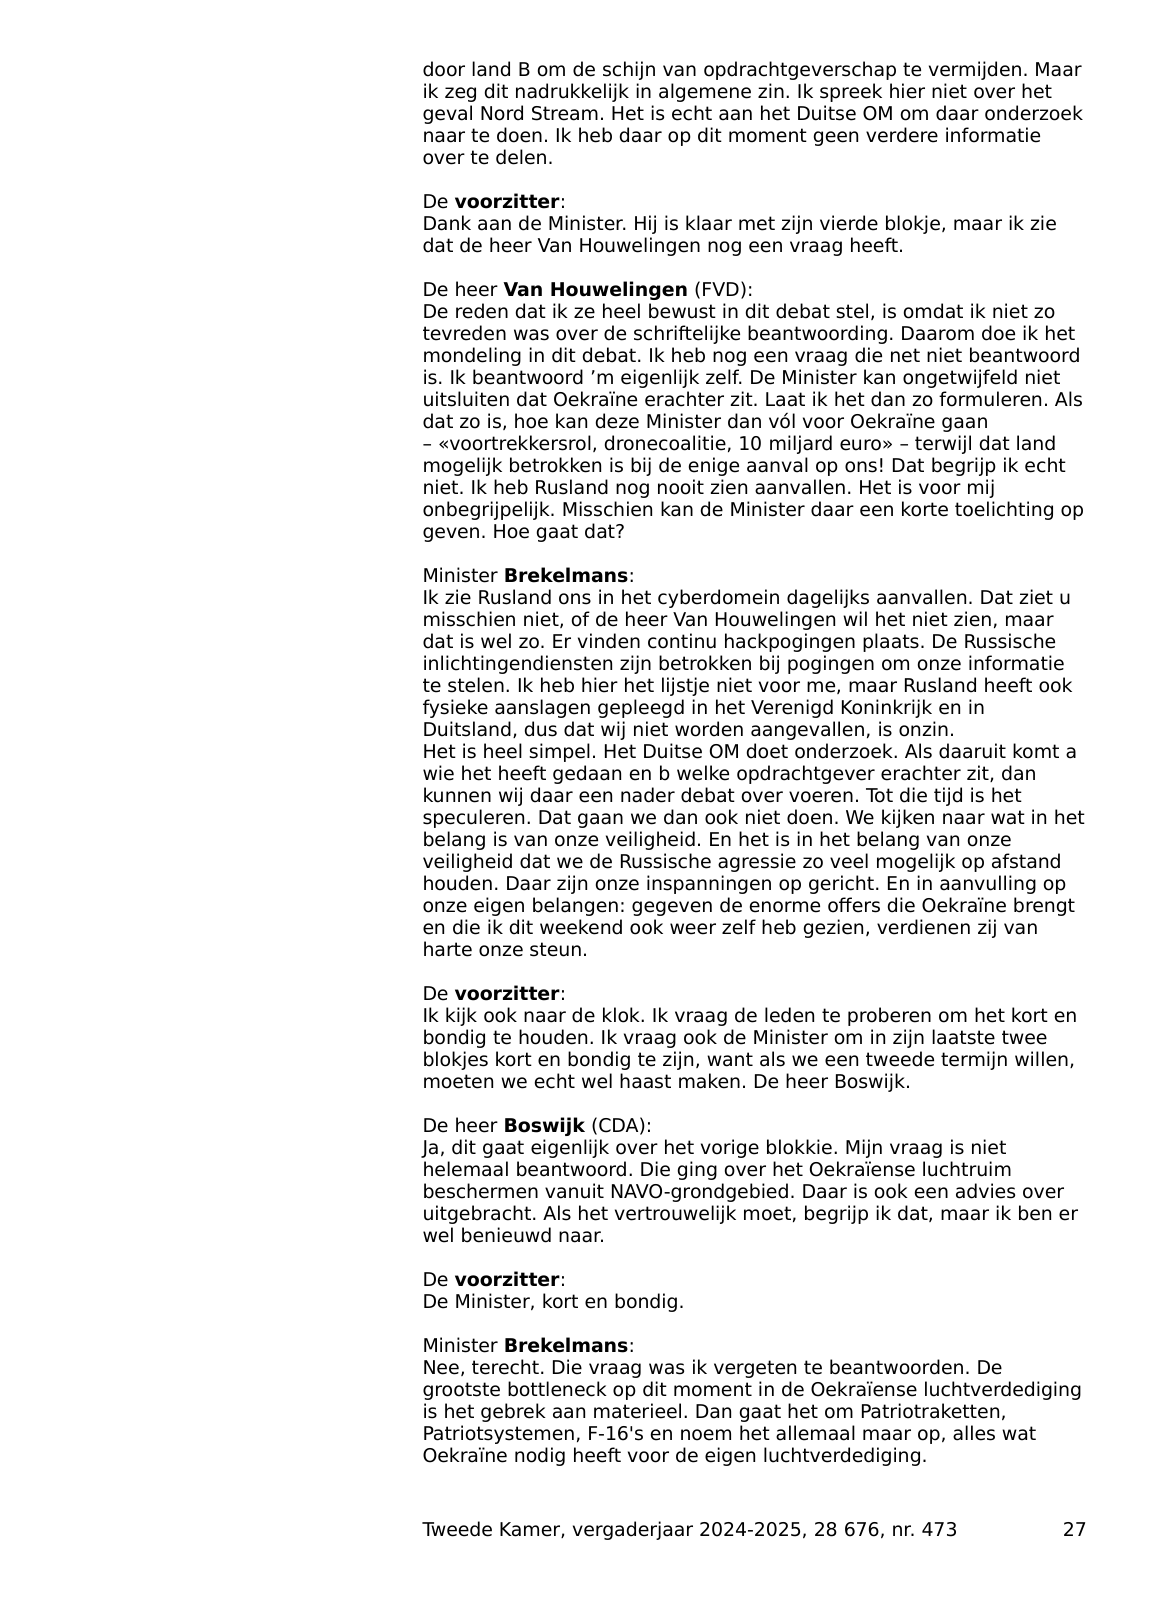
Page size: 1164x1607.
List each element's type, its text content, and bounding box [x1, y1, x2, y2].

text De reden dat ik ze heel bewust in dit debat stel, is omdat ik niet zo tevreden was over de schriftelijke beantwoording. Daarom doe ik het mondeling in dit debat. Ik heb nog een vraag die net niet beantwoord is. Ik beantwoord ’m eigenlijk zelf. De Minister kan ongetwijfeld niet uitsluiten dat Oekraïne erachter zit. Laat ik het dan zo formuleren. Als dat zo is, hoe kan deze Minister dan vól voor Oekraïne gaan – «voortrekkersrol, dronecoalitie, 10 miljard euro» – terwijl dat land mogelijk betrokken is bij de enige aanval op ons! Dat begrijp ik echt niet. Ik heb Rusland nog nooit zien aanvallen. Het is voor mij onbegrijpelijk. Misschien kan de Minister daar een korte toelichting op geven. Hoe gaat dat? [422, 301, 1087, 543]
text De heer Boswijk (CDA): [422, 1115, 1087, 1137]
text De Minister, kort en bondig. [422, 1291, 1087, 1313]
text Ik kijk ook naar de klok. Ik vraag de leden te proberen om het kort en bondig te houden. Ik vraag ook de Minister om in zijn laatste twee blokjes kort en bondig te zijn, want als we een tweede termijn willen, moeten we echt wel haast maken. De heer Boswijk. [422, 1005, 1087, 1093]
text Het is heel simpel. Het Duitse OM doet onderzoek. Als daaruit komt a wie het heeft gedaan en b welke opdrachtgever erachter zit, dan kunnen wij daar een nader debat over voeren. Tot die tijd is het speculeren. Dat gaan we dan ook niet doen. We kijken naar wat in het belang is van onze veiligheid. En het is in het belang van onze veiligheid dat we de Russische agressie zo veel mogelijk op afstand houden. Daar zijn onze inspanningen op gericht. En in aanvulling op onze eigen belangen: gegeven de enorme offers die Oekraïne brengt en die ik dit weekend ook weer zelf heb gezien, verdienen zij van harte onze steun. [422, 741, 1087, 961]
text Dank aan de Minister. Hij is klaar met zijn vierde blokje, maar ik zie dat de heer Van Houwelingen nog een vraag heeft. [422, 213, 1087, 257]
text Ik zie Rusland ons in het cyberdomein dagelijks aanvallen. Dat ziet u misschien niet, of de heer Van Houwelingen wil het niet zien, maar dat is wel zo. Er vinden continu hackpogingen plaats. De Russische inlichtingendiensten zijn betrokken bij pogingen om onze informatie te stelen. Ik heb hier het lijstje niet voor me, maar Rusland heeft ook fysieke aanslagen gepleegd in het Verenigd Koninkrijk en in Duitsland, dus dat wij niet worden aangevallen, is onzin. [422, 587, 1087, 741]
text De voorzitter: [422, 191, 1087, 213]
text Nee, terecht. Die vraag was ik vergeten te beantwoorden. De grootste bottleneck op dit moment in de Oekraïense luchtverdediging is het gebrek aan materieel. Dan gaat het om Patriotraketten, Patriotsystemen, F-16's en noem het allemaal maar op, alles wat Oekraïne nodig heeft voor de eigen luchtverdediging. [422, 1357, 1087, 1467]
text De heer Van Houwelingen (FVD): [422, 279, 1087, 301]
text Ja, dit gaat eigenlijk over het vorige blokkie. Mijn vraag is niet helemaal beantwoord. Die ging over het Oekraïense luchtruim beschermen vanuit NAVO-grondgebied. Daar is ook een advies over uitgebracht. Als het vertrouwelijk moet, begrijp ik dat, maar ik ben er wel benieuwd naar. [422, 1137, 1087, 1247]
text door land B om de schijn van opdrachtgeverschap te vermijden. Maar ik zeg dit nadrukkelijk in algemene zin. Ik spreek hier niet over het geval Nord Stream. Het is echt aan het Duitse OM om daar onderzoek naar te doen. Ik heb daar op dit moment geen verdere informatie over te delen. [422, 59, 1087, 169]
text Minister Brekelmans: [422, 565, 1087, 587]
text De voorzitter: [422, 1269, 1087, 1291]
text De voorzitter: [422, 983, 1087, 1005]
text Minister Brekelmans: [422, 1335, 1087, 1357]
